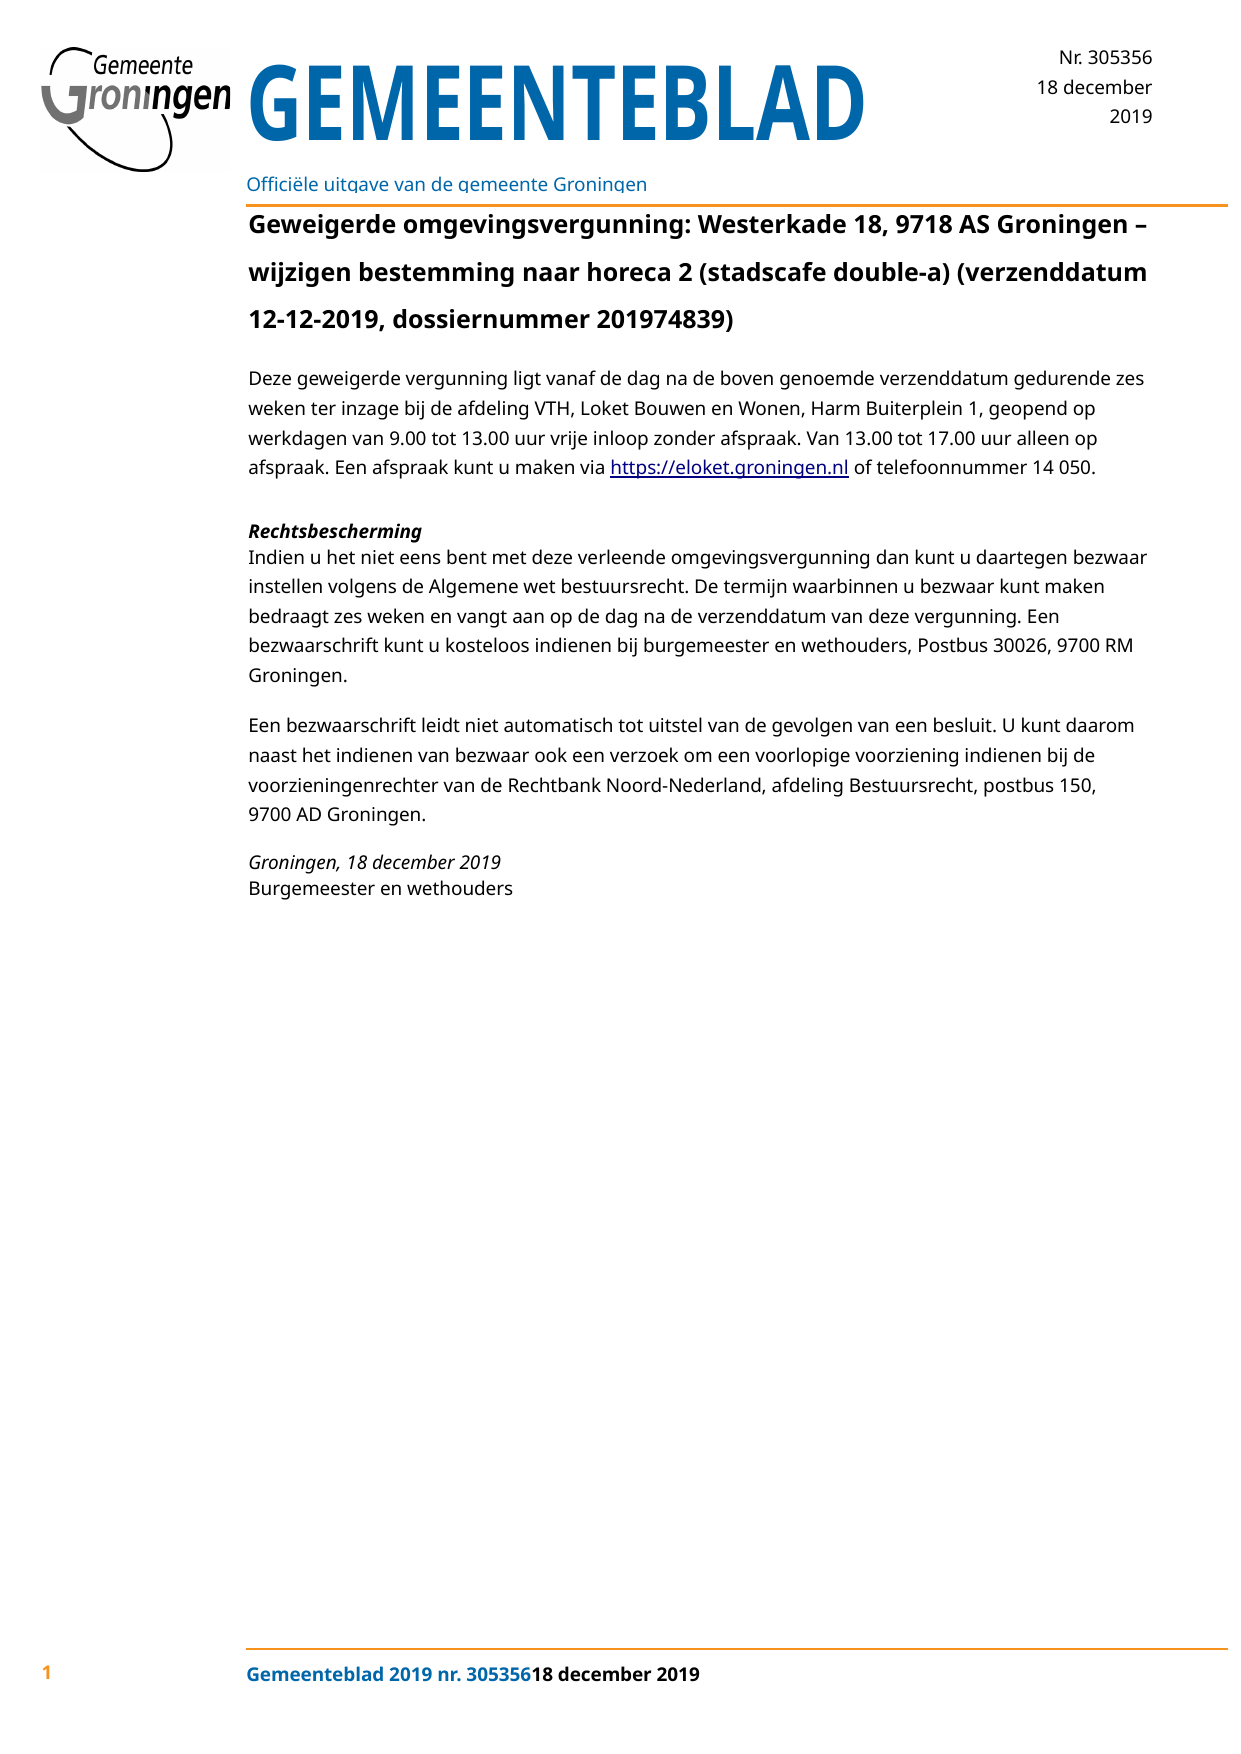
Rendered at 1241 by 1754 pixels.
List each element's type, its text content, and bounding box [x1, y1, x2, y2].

text Indien u het niet eens bent met deze verleende omgevingsvergunning dan kunt u daartegen bezwaar instellen volgens de Algemene wet bestuursrecht. De termijn waarbinnen u bezwaar kunt maken bedraagt zes weken en vangt aan op de dag na de verzenddatum van deze vergunning. Een bezwaarschrift kunt u kosteloos indienen bij burgemeester en wethouders, Postbus 30026, 9700 RM Groningen. [248, 544, 1152, 688]
text Groningen, 18 december 2019 [248, 849, 1152, 875]
text Rechtsbescherming [248, 518, 1152, 544]
text Deze geweigerde vergunning ligt vanaf de dag na de boven genoemde verzenddatum gedurende zes weken ter inzage bij de afdeling VTH, Loket Bouwen en Wonen, Harm Buiterplein 1, geopend op werkdagen van 9.00 tot 13.00 uur vrije inloop zonder afspraak. Van 13.00 tot 17.00 uur alleen op afspraak. Een afspraak kunt u maken via https://eloket.groningen.nl of telefoonnummer 14 050. [248, 366, 1152, 480]
text Een bezwaarschrift leidt niet automatisch tot uitstel van de gevolgen van een besluit. U kunt daarom naast het indienen van bezwaar ook een verzoek om een voorlopige voorziening indienen bij de voorzieningenrechter van de Rechtbank Noord-Nederland, afdeling Bestuursrecht, postbus 150, 9700 AD Groningen. [248, 713, 1152, 827]
text Geweigerde omgevingsvergunning: Westerkade 18, 9718 AS Groningen – wijzigen bestemming naar horeca 2 (stadscafe double-a) (verzenddatum 12-12-2019, dossiernummer 201974839) [248, 207, 1152, 336]
picture [41, 47, 231, 172]
text Burgemeester en wethouders [248, 875, 1152, 901]
